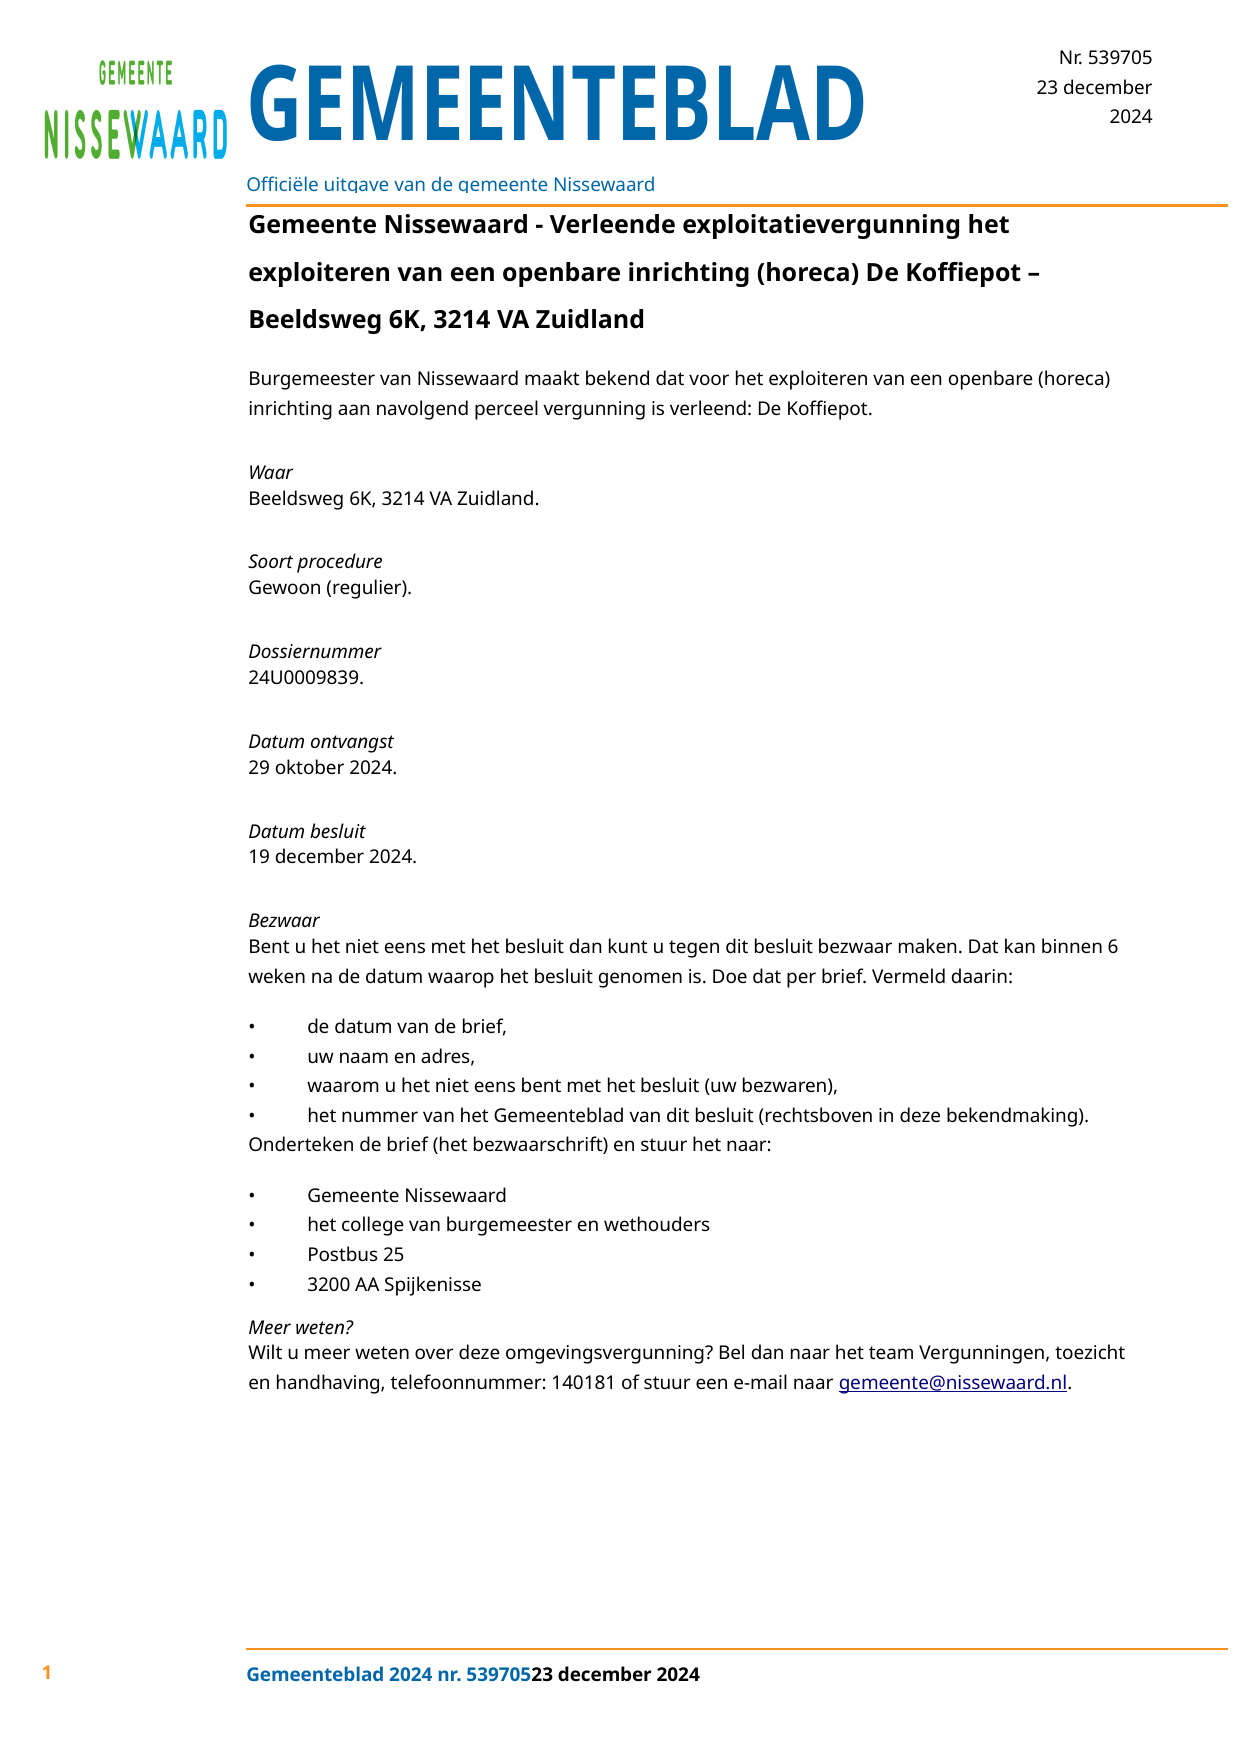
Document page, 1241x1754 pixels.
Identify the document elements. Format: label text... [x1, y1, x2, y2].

text Bezwaar [248, 907, 1152, 933]
list waarom u het niet eens bent met het besluit (uw bezwaren), [248, 1072, 1152, 1098]
picture [41, 47, 231, 172]
text Waar [248, 459, 1152, 485]
text Meer weten? [248, 1314, 1152, 1339]
list Gemeente Nissewaard [248, 1182, 1152, 1208]
text Datum ontvangst [248, 728, 1152, 754]
text Onderteken de brief (het bezwaarschrift) en stuur het naar: [248, 1132, 1152, 1157]
text 19 december 2024. [248, 843, 1152, 869]
text Dossiernummer [248, 638, 1152, 664]
text Gewoon (regulier). [248, 574, 1152, 600]
text Beeldsweg 6K, 3214 VA Zuidland. [248, 485, 1152, 511]
text 24U0009839. [248, 664, 1152, 690]
list 3200 AA Spijkenisse [248, 1271, 1152, 1296]
text Soort procedure [248, 549, 1152, 574]
list uw naam en adres, [248, 1043, 1152, 1068]
list het nummer van het Gemeenteblad van dit besluit (rechtsboven in deze bekendmaking). [248, 1102, 1152, 1128]
list Postbus 25 [248, 1241, 1152, 1267]
text Gemeente Nissewaard - Verleende exploitatievergunning het exploiteren van een openbare inrichting (horeca) De Koffiepot – Beeldsweg 6K, 3214 VA Zuidland [248, 207, 1152, 336]
text Datum besluit [248, 818, 1152, 843]
list het college van burgemeester en wethouders [248, 1212, 1152, 1237]
text Bent u het niet eens met het besluit dan kunt u tegen dit besluit bezwaar maken. Dat kan binnen 6 weken na de datum waarop het besluit genomen is. Doe dat per brief. Vermeld daarin: [248, 933, 1152, 988]
text Burgemeester van Nissewaard maakt bekend dat voor het exploiteren van een openbare (horeca) inrichting aan navolgend perceel vergunning is verleend: De Koffiepot. [248, 366, 1152, 421]
text 29 oktober 2024. [248, 754, 1152, 779]
text Wilt u meer weten over deze omgevingsvergunning? Bel dan naar het team Vergunningen, toezicht en handhaving, telefoonnummer: 140181 of stuur een e-mail naar gemeente@nissewaard.nl. [248, 1339, 1152, 1395]
list de datum van de brief, [248, 1013, 1152, 1039]
